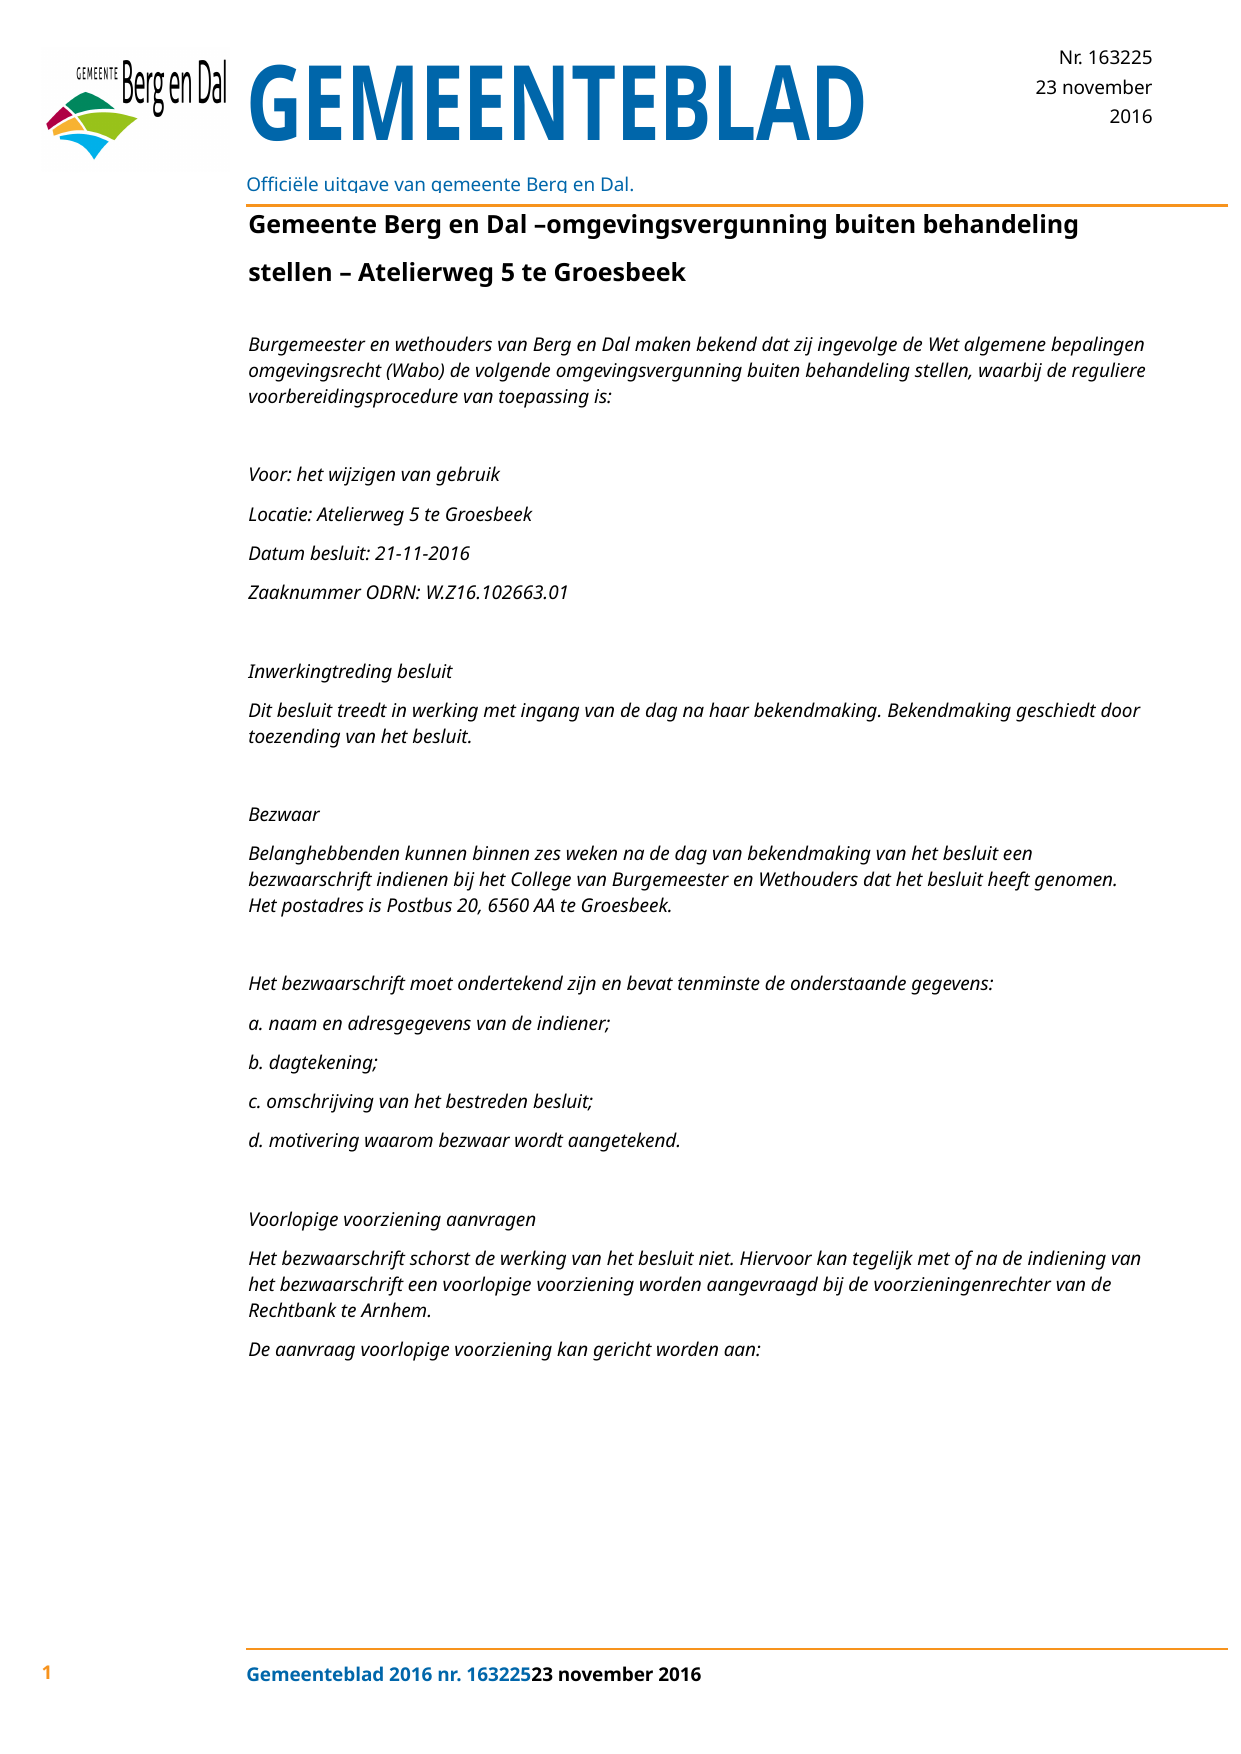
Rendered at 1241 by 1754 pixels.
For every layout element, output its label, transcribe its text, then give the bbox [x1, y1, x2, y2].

text Gemeente Berg en Dal –omgevingsvergunning buiten behandeling stellen – Atelierweg 5 te Groesbeek [248, 207, 1152, 288]
text Datum besluit: 21-11-2016 [248, 540, 1152, 566]
text Bezwaar [248, 801, 1152, 827]
text Voor: het wijzigen van gebruik [248, 461, 1152, 487]
text b. dagtekening; [248, 1049, 1152, 1075]
text Voorlopige voorziening aanvragen [248, 1206, 1152, 1232]
text De aanvraag voorlopige voorziening kan gericht worden aan: [248, 1336, 1152, 1362]
text d. motivering waarom bezwaar wordt aangetekend. [248, 1128, 1152, 1153]
text Zaaknummer ODRN: W.Z16.102663.01 [248, 579, 1152, 605]
text Burgemeester en wethouders van Berg en Dal maken bekend dat zij ingevolge de Wet algemene bepalingen omgevingsrecht (Wabo) de volgende omgevingsvergunning buiten behandeling stellen, waarbij de reguliere voorbereidingsprocedure van toepassing is: [248, 331, 1152, 409]
text c. omschrijving van het bestreden besluit; [248, 1088, 1152, 1114]
picture [41, 47, 231, 172]
text Het bezwaarschrift schorst de werking van het besluit niet. Hiervoor kan tegelijk met of na de indiening van het bezwaarschrift een voorlopige voorziening worden aangevraagd bij de voorzieningenrechter van de Rechtbank te Arnhem. [248, 1246, 1152, 1323]
text Belanghebbenden kunnen binnen zes weken na de dag van bekendmaking van het besluit een bezwaarschrift indienen bij het College van Burgemeester en Wethouders dat het besluit heeft genomen. Het postadres is Postbus 20, 6560 AA te Groesbeek. [248, 841, 1152, 918]
text Locatie: Atelierweg 5 te Groesbeek [248, 501, 1152, 526]
text Inwerkingtreding besluit [248, 658, 1152, 683]
text a. naam en adresgegevens van de indiener; [248, 1010, 1152, 1036]
text Dit besluit treedt in werking met ingang van de dag na haar bekendmaking. Bekendmaking geschiedt door toezending van het besluit. [248, 697, 1152, 748]
text Het bezwaarschrift moet ondertekend zijn en bevat tenminste de onderstaande gegevens: [248, 971, 1152, 996]
